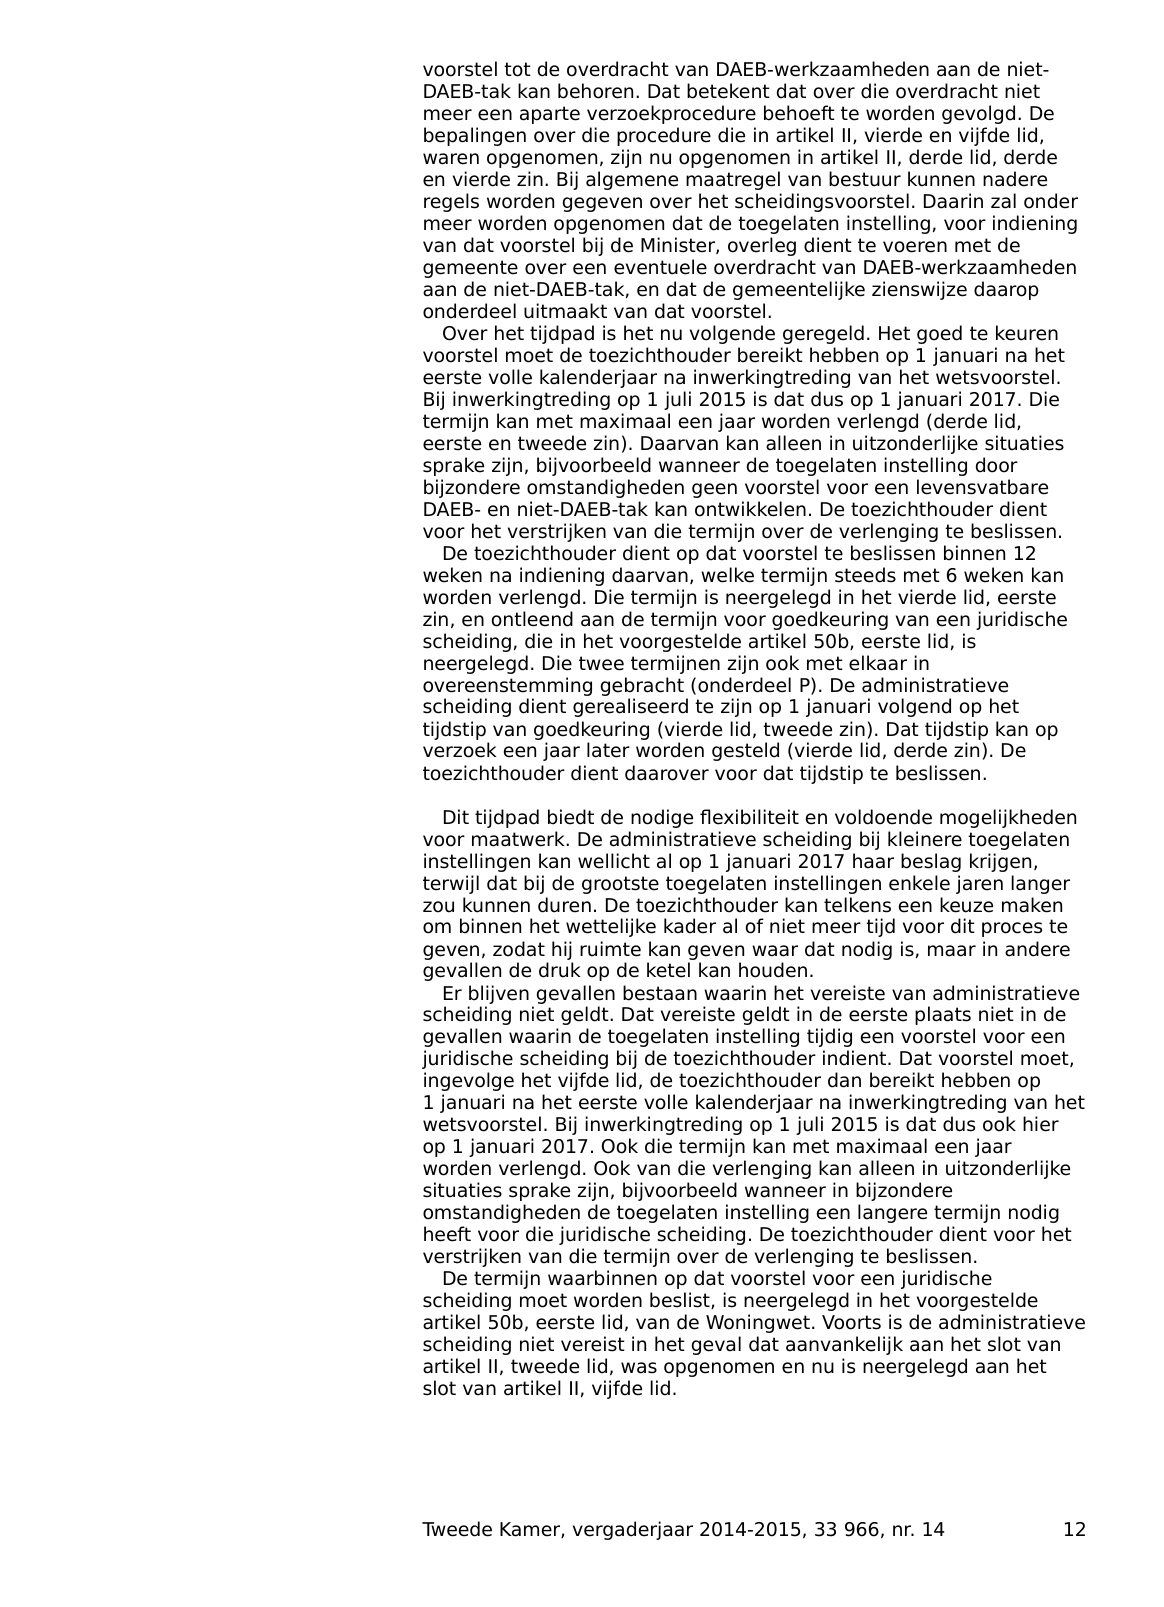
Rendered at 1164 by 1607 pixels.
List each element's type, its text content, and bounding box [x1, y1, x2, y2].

text Dit tijdpad biedt de nodige flexibiliteit en voldoende mogelijkheden voor maatwerk. De administratieve scheiding bij kleinere toegelaten instellingen kan wellicht al op 1 januari 2017 haar beslag krijgen, terwijl dat bij de grootste toegelaten instellingen enkele jaren langer zou kunnen duren. De toezichthouder kan telkens een keuze maken om binnen het wettelijke kader al of niet meer tijd voor dit proces te geven, zodat hij ruimte kan geven waar dat nodig is, maar in andere gevallen de druk op de ketel kan houden. [422, 807, 1087, 982]
text voorstel tot de overdracht van DAEB-werkzaamheden aan de niet-DAEB-tak kan behoren. Dat betekent dat over die overdracht niet meer een aparte verzoekprocedure behoeft te worden gevolgd. De bepalingen over die procedure die in artikel II, vierde en vijfde lid, waren opgenomen, zijn nu opgenomen in artikel II, derde lid, derde en vierde zin. Bij algemene maatregel van bestuur kunnen nadere regels worden gegeven over het scheidingsvoorstel. Daarin zal onder meer worden opgenomen dat de toegelaten instelling, voor indiening van dat voorstel bij de Minister, overleg dient te voeren met de gemeente over een eventuele overdracht van DAEB-werkzaamheden aan de niet-DAEB-tak, en dat de gemeentelijke zienswijze daarop onderdeel uitmaakt van dat voorstel. [422, 59, 1087, 323]
text De termijn waarbinnen op dat voorstel voor een juridische scheiding moet worden beslist, is neergelegd in het voorgestelde artikel 50b, eerste lid, van de Woningwet. Voorts is de administratieve scheiding niet vereist in het geval dat aanvankelijk aan het slot van artikel II, tweede lid, was opgenomen en nu is neergelegd aan het slot van artikel II, vijfde lid. [422, 1268, 1087, 1400]
text Over het tijdpad is het nu volgende geregeld. Het goed te keuren voorstel moet de toezichthouder bereikt hebben op 1 januari na het eerste volle kalenderjaar na inwerkingtreding van het wetsvoorstel. Bij inwerkingtreding op 1 juli 2015 is dat dus op 1 januari 2017. Die termijn kan met maximaal een jaar worden verlengd (derde lid, eerste en tweede zin). Daarvan kan alleen in uitzonderlijke situaties sprake zijn, bijvoorbeeld wanneer de toegelaten instelling door bijzondere omstandigheden geen voorstel voor een levensvatbare DAEB- en niet-DAEB-tak kan ontwikkelen. De toezichthouder dient voor het verstrijken van die termijn over de verlenging te beslissen. [422, 323, 1087, 543]
text De toezichthouder dient op dat voorstel te beslissen binnen 12 weken na indiening daarvan, welke termijn steeds met 6 weken kan worden verlengd. Die termijn is neergelegd in het vierde lid, eerste zin, en ontleend aan de termijn voor goedkeuring van een juridische scheiding, die in het voorgestelde artikel 50b, eerste lid, is neergelegd. Die twee termijnen zijn ook met elkaar in overeenstemming gebracht (onderdeel P). De administratieve scheiding dient gerealiseerd te zijn op 1 januari volgend op het tijdstip van goedkeuring (vierde lid, tweede zin). Dat tijdstip kan op verzoek een jaar later worden gesteld (vierde lid, derde zin). De toezichthouder dient daarover voor dat tijdstip te beslissen. [422, 543, 1087, 784]
text Er blijven gevallen bestaan waarin het vereiste van administratieve scheiding niet geldt. Dat vereiste geldt in de eerste plaats niet in de gevallen waarin de toegelaten instelling tijdig een voorstel voor een juridische scheiding bij de toezichthouder indient. Dat voorstel moet, ingevolge het vijfde lid, de toezichthouder dan bereikt hebben op 1 januari na het eerste volle kalenderjaar na inwerkingtreding van het wetsvoorstel. Bij inwerkingtreding op 1 juli 2015 is dat dus ook hier op 1 januari 2017. Ook die termijn kan met maximaal een jaar worden verlengd. Ook van die verlenging kan alleen in uitzonderlijke situaties sprake zijn, bijvoorbeeld wanneer in bijzondere omstandigheden de toegelaten instelling een langere termijn nodig heeft voor die juridische scheiding. De toezichthouder dient voor het verstrijken van die termijn over de verlenging te beslissen. [422, 982, 1087, 1268]
